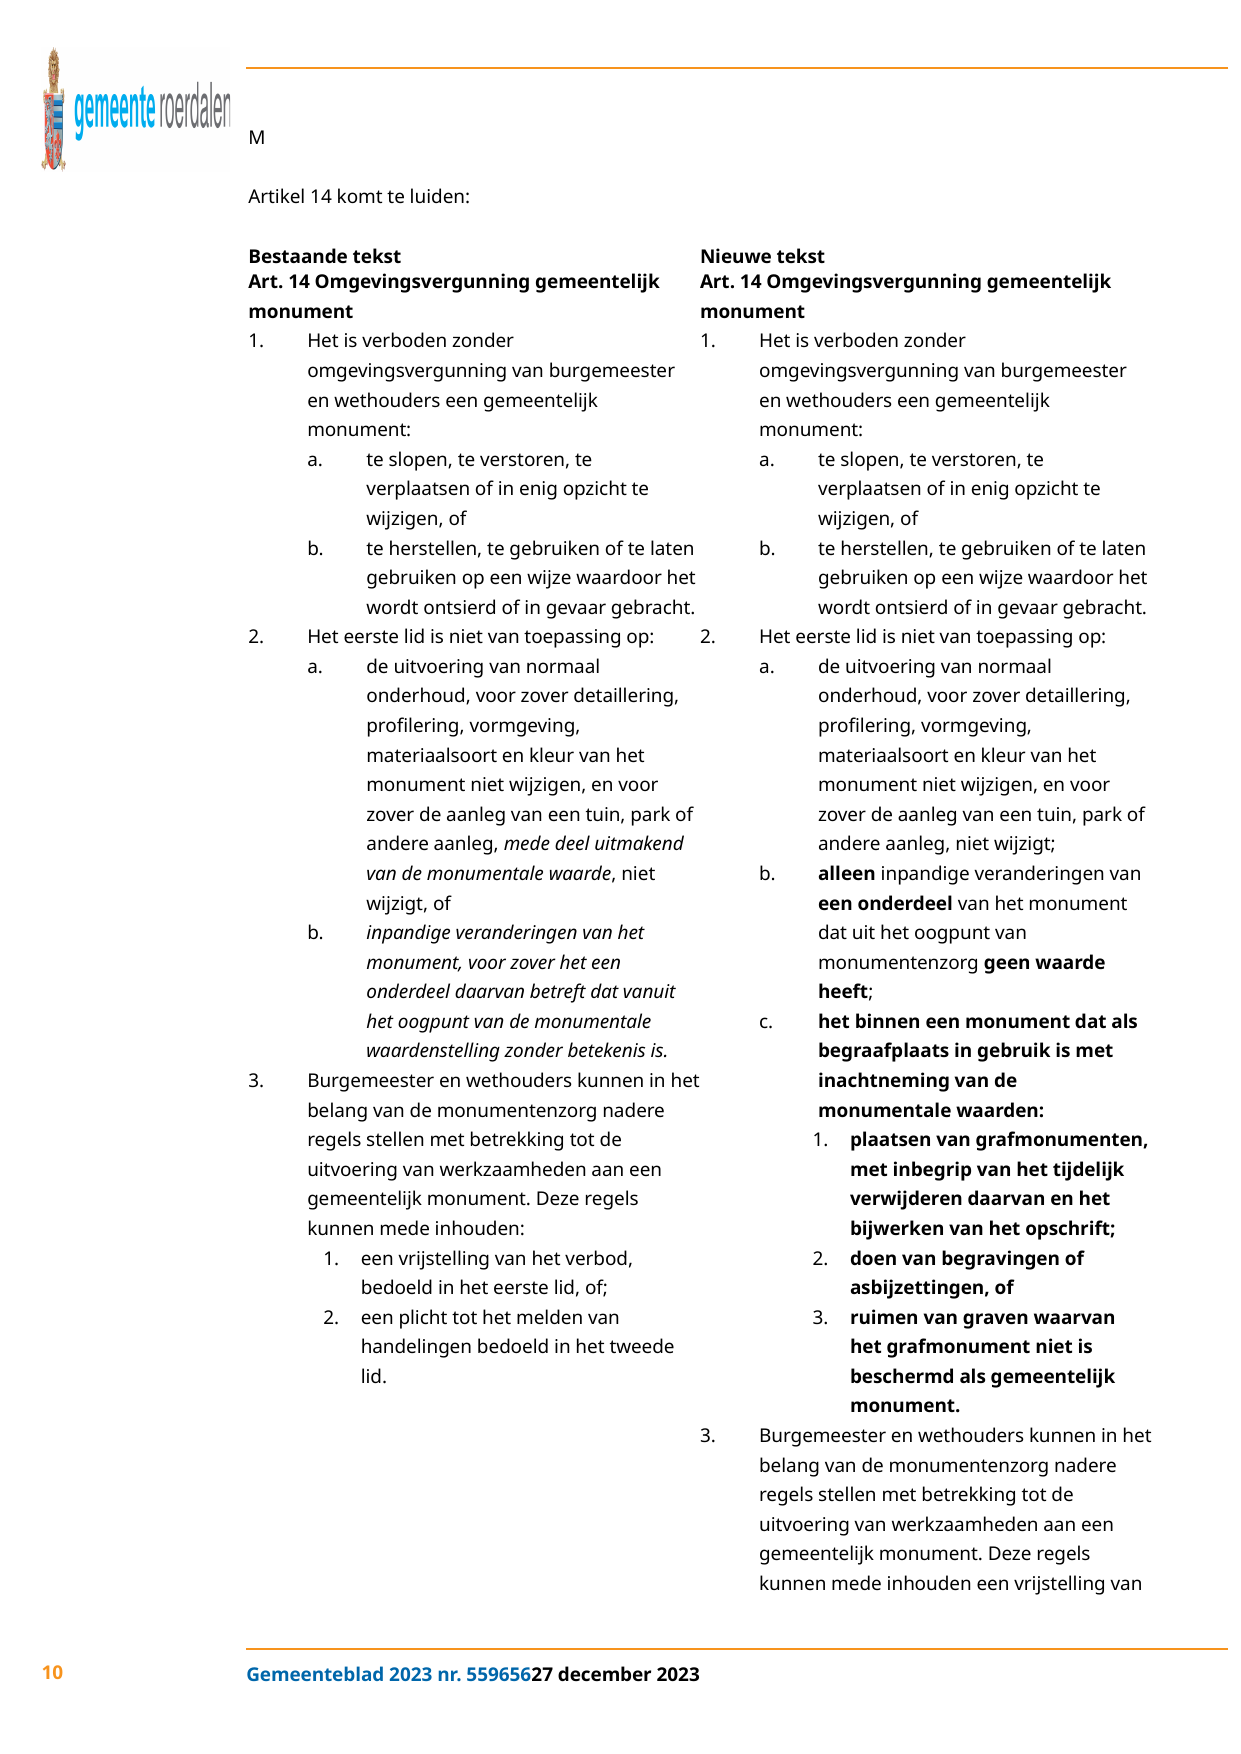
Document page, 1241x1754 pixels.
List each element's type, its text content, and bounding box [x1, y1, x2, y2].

table_header Nieuwe tekst [700, 243, 1152, 268]
text Artikel 14 komt te luiden: [248, 183, 1152, 209]
text M [248, 124, 1152, 150]
table_header Bestaande tekst [248, 243, 700, 268]
picture [41, 47, 231, 172]
table_cell Art. 14 Omgevingsvergunning gemeentelijk monument Het is verboden zonder omgevingsvergunning van burgemeester en wethouders een gemeentelijk monument: te slopen, te verstoren, te verplaatsen of in enig opzicht te wijzigen, of te herstellen, te gebruiken of te laten gebruiken op een wijze waardoor het wordt ontsierd of in gevaar gebracht. Het eerste lid is niet van toepassing op: de uitvoering van normaal onderhoud, voor zover detaillering, profilering, vormgeving, materiaalsoort en kleur van het monument niet wijzigen, en voor zover de aanleg van een tuin, park of andere aanleg, niet wijzigt; alleen inpandige veranderingen van een onderdeel van het monument dat uit het oogpunt van monumentenzorg geen waarde heeft; het binnen een monument dat als begraafplaats in gebruik is met inachtneming van de monumentale waarden: plaatsen van grafmonumenten, met inbegrip van het tijdelijk verwijderen daarvan en het bijwerken van het opschrift; doen van begravingen of asbijzettingen, of ruimen van graven waarvan het grafmonument niet is beschermd als gemeentelijk monument. Burgemeester en wethouders kunnen in het belang van de monumentenzorg nadere regels stellen met betrekking tot de uitvoering van werkzaamheden aan een gemeentelijk monument. Deze regels kunnen mede inhouden een vrijstelling van [700, 269, 1152, 1596]
table_cell Art. 14 Omgevingsvergunning gemeentelijk monument Het is verboden zonder omgevingsvergunning van burgemeester en wethouders een gemeentelijk monument: te slopen, te verstoren, te verplaatsen of in enig opzicht te wijzigen, of te herstellen, te gebruiken of te laten gebruiken op een wijze waardoor het wordt ontsierd of in gevaar gebracht. Het eerste lid is niet van toepassing op: de uitvoering van normaal onderhoud, voor zover detaillering, profilering, vormgeving, materiaalsoort en kleur van het monument niet wijzigen, en voor zover de aanleg van een tuin, park of andere aanleg, mede deel uitmakend van de monumentale waarde, niet wijzigt, of inpandige veranderingen van het monument, voor zover het een onderdeel daarvan betreft dat vanuit het oogpunt van de monumentale waardenstelling zonder betekenis is. Burgemeester en wethouders kunnen in het belang van de monumentenzorg nadere regels stellen met betrekking tot de uitvoering van werkzaamheden aan een gemeentelijk monument. Deze regels kunnen mede inhouden: een vrijstelling van het verbod, bedoeld in het eerste lid, of; een plicht tot het melden van handelingen bedoeld in het tweede lid. [248, 269, 700, 1596]
